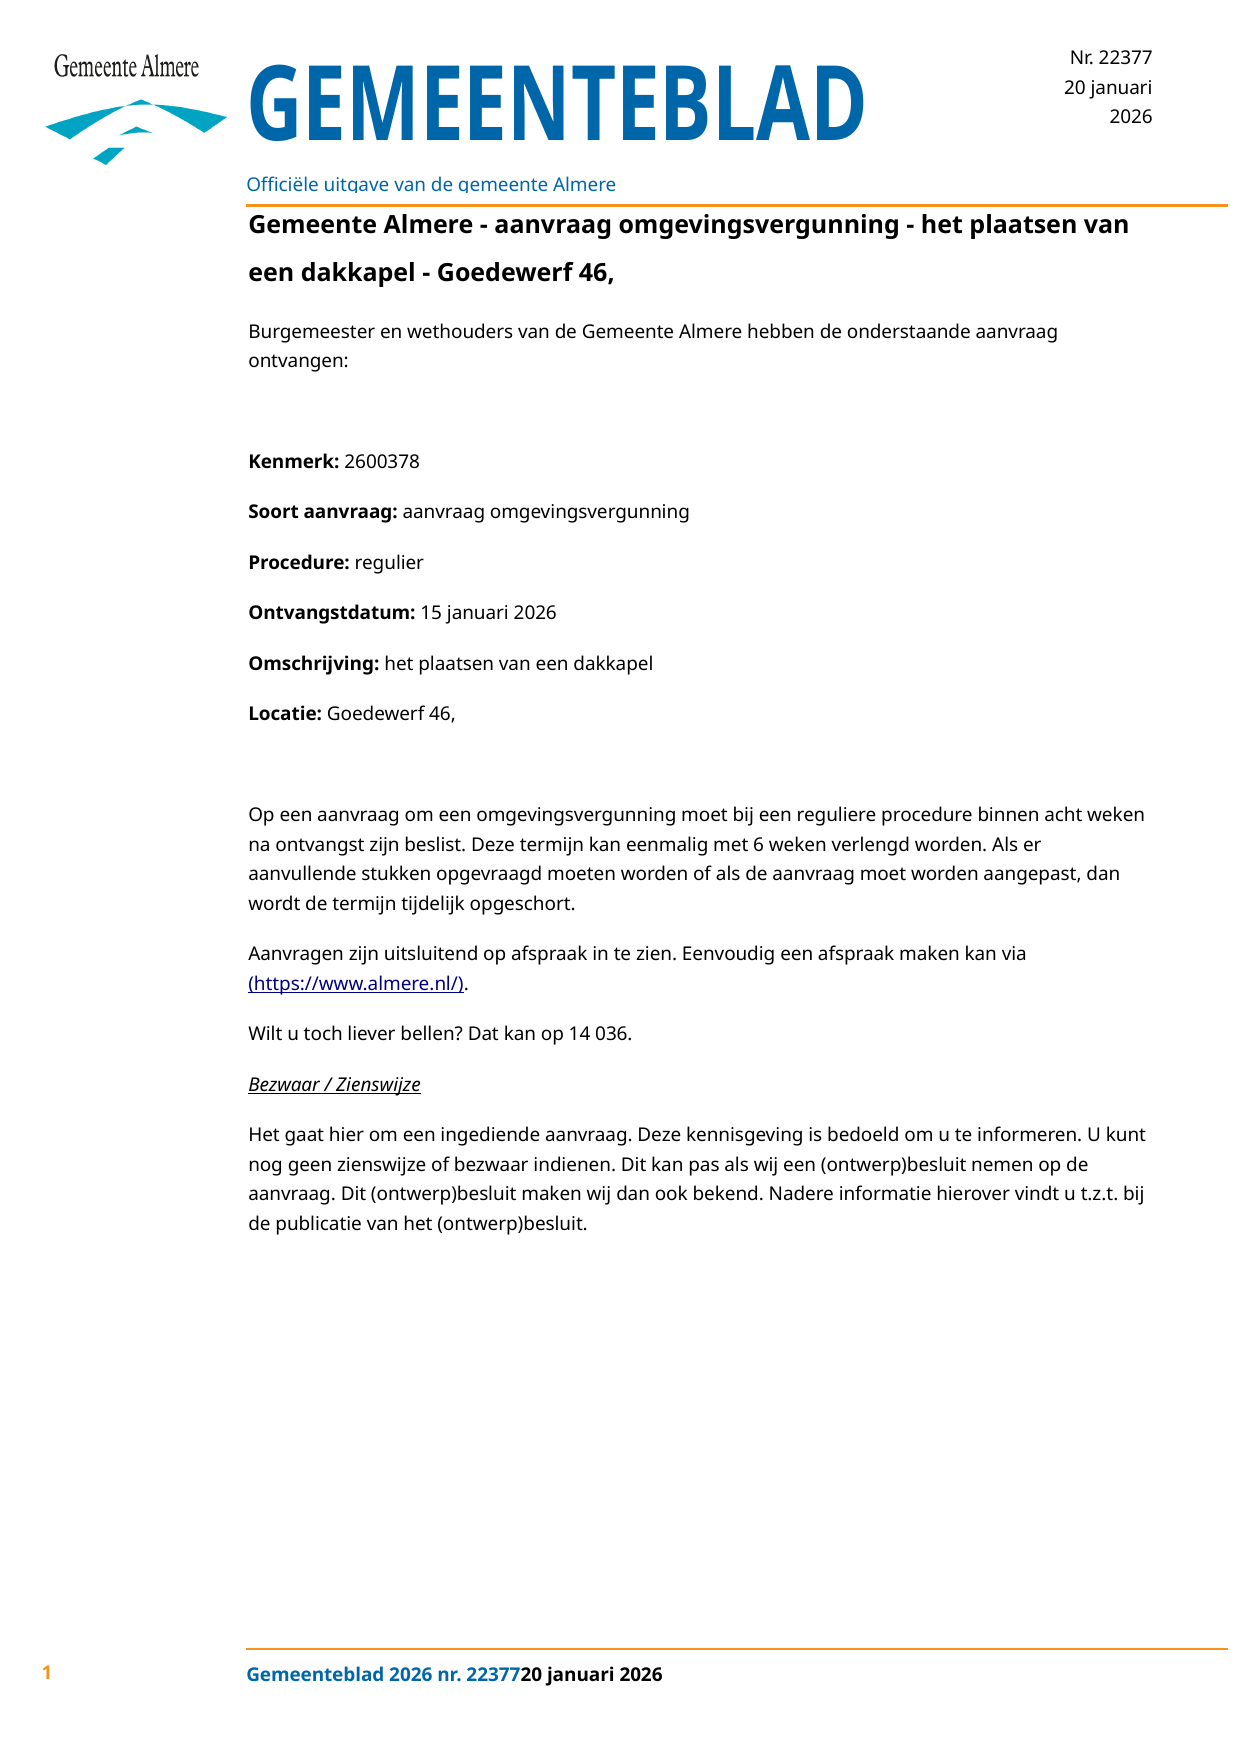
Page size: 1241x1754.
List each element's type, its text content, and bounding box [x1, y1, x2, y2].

text Ontvangstdatum: 15 januari 2026 [248, 599, 1152, 625]
text Kenmerk: 2600378 [248, 448, 1152, 474]
text Omschrijving: het plaatsen van een dakkapel [248, 650, 1152, 676]
text Het gaat hier om een ingediende aanvraag. Deze kennisgeving is bedoeld om u te informeren. U kunt nog geen zienswijze of bezwaar indienen. Dit kan pas als wij een (ontwerp)besluit nemen op de aanvraag. Dit (ontwerp)besluit maken wij dan ook bekend. Nadere informatie hierover vindt u t.z.t. bij de publicatie van het (ontwerp)besluit. [248, 1121, 1152, 1236]
text Gemeente Almere - aanvraag omgevingsvergunning - het plaatsen van een dakkapel - Goedewerf 46, [248, 207, 1152, 288]
picture [41, 47, 231, 172]
text Bezwaar / Zienswijze [248, 1071, 1152, 1097]
text Op een aanvraag om een omgevingsvergunning moet bij een reguliere procedure binnen acht weken na ontvangst zijn beslist. Deze termijn kan eenmalig met 6 weken verlengd worden. Als er aanvullende stukken opgevraagd moeten worden of als de aanvraag moet worden aangepast, dan wordt de termijn tijdelijk opgeschort. [248, 801, 1152, 916]
text Soort aanvraag: aanvraag omgevingsvergunning [248, 499, 1152, 524]
text Aanvragen zijn uitsluitend op afspraak in te zien. Eenvoudig een afspraak maken kan via (https://www.almere.nl/). [248, 940, 1152, 996]
text Burgemeester en wethouders van de Gemeente Almere hebben de onderstaande aanvraag ontvangen: [248, 318, 1152, 373]
text Wilt u toch liever bellen? Dat kan op 14 036. [248, 1020, 1152, 1046]
text Locatie: Goedewerf 46, [248, 700, 1152, 726]
text Procedure: regulier [248, 549, 1152, 575]
